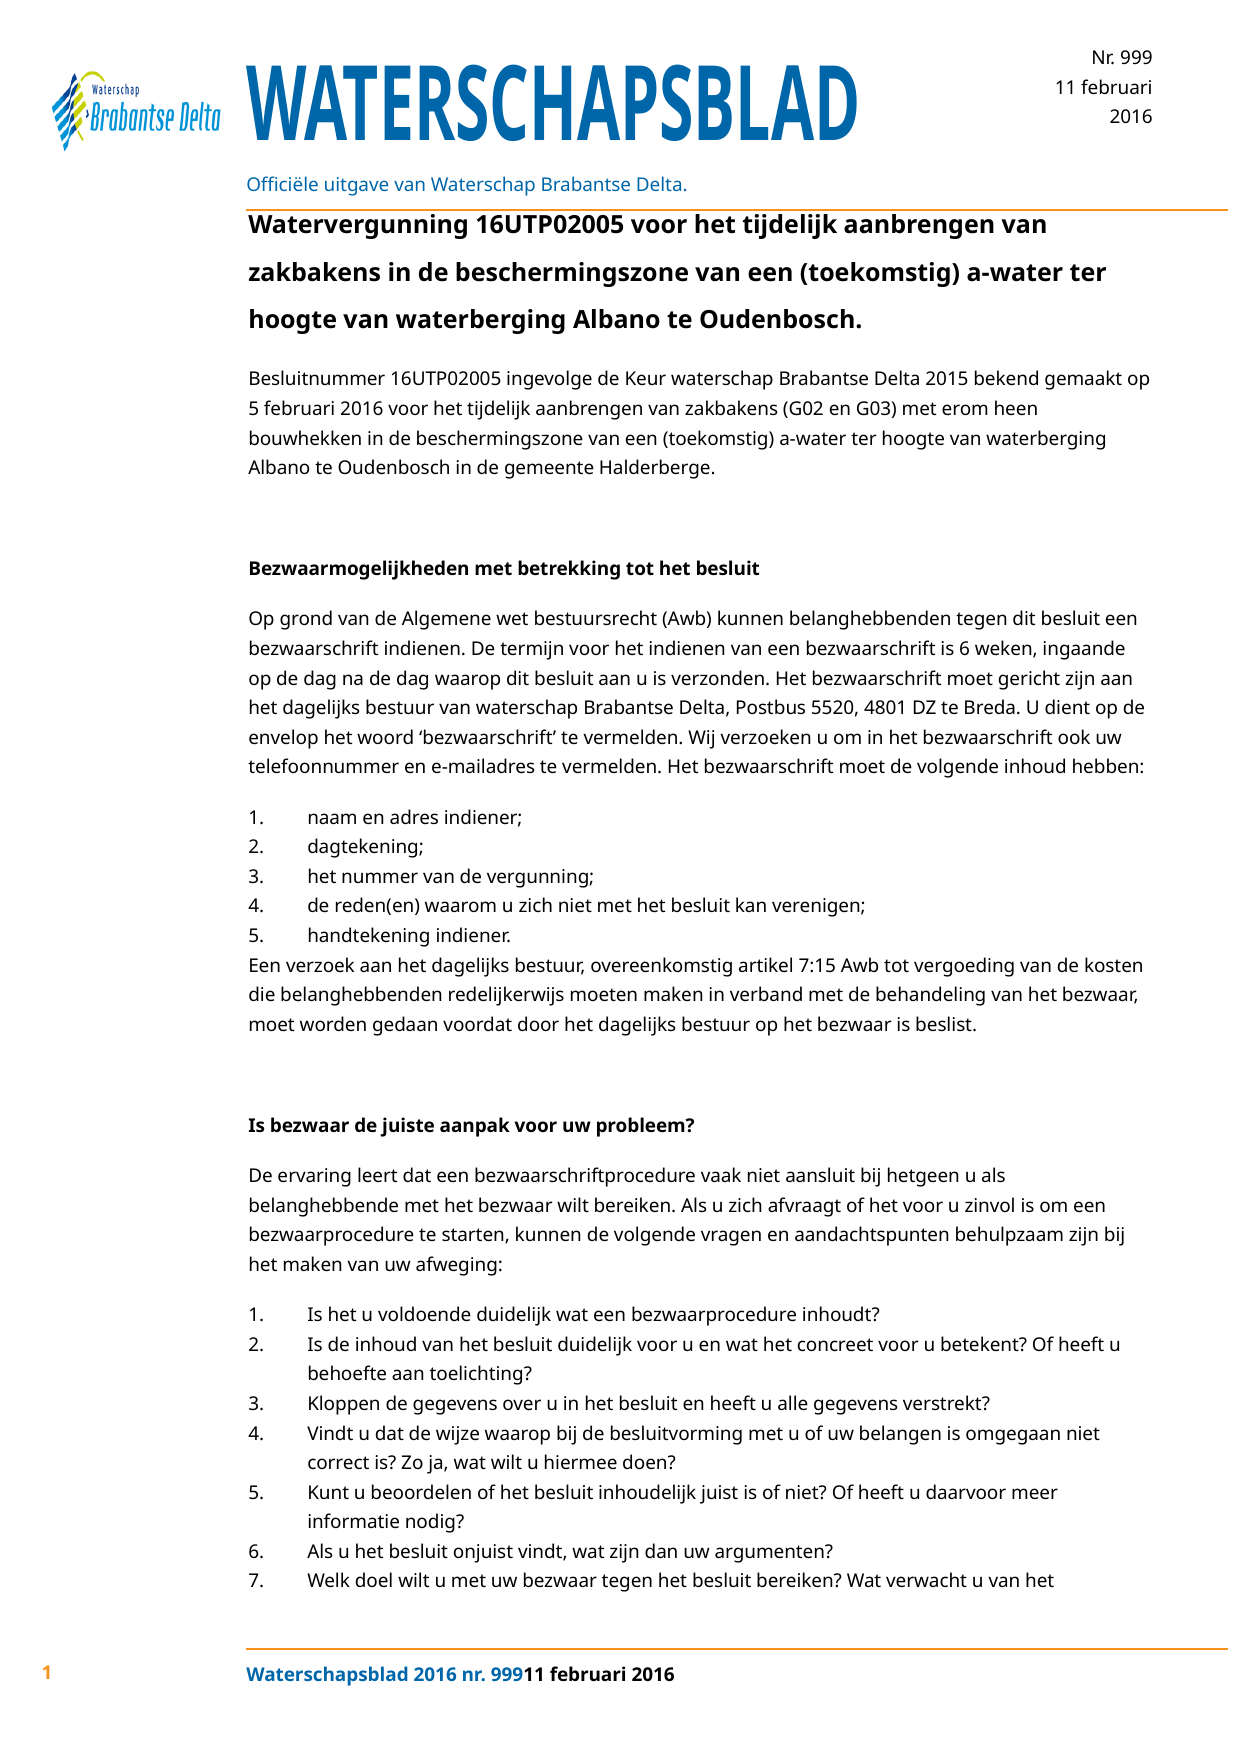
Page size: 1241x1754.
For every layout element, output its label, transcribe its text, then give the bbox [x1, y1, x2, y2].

text Is bezwaar de juiste aanpak voor uw probleem? [248, 1112, 1152, 1137]
list Kloppen de gegevens over u in het besluit en heeft u alle gegevens verstrekt? [248, 1390, 1152, 1416]
list Als u het besluit onjuist vindt, wat zijn dan uw argumenten? [248, 1538, 1152, 1564]
list Is het u voldoende duidelijk wat een bezwaarprocedure inhoudt? [248, 1301, 1152, 1327]
list Kunt u beoordelen of het besluit inhoudelijk juist is of niet? Of heeft u daarvoor meer informatie nodig? [248, 1479, 1152, 1534]
text Een verzoek aan het dagelijks bestuur, overeenkomstig artikel 7:15 Awb tot vergoeding van de kosten die belanghebbenden redelijkerwijs moeten maken in verband met de behandeling van het bezwaar, moet worden gedaan voordat door het dagelijks bestuur op het bezwaar is beslist. [248, 952, 1152, 1037]
list Vindt u dat de wijze waarop bij de besluitvorming met u of uw belangen is omgegaan niet correct is? Zo ja, wat wilt u hiermee doen? [248, 1420, 1152, 1475]
list handtekening indiener. [248, 922, 1152, 948]
text Bezwaarmogelijkheden met betrekking tot het besluit [248, 555, 1152, 581]
list dagtekening; [248, 833, 1152, 859]
text Watervergunning 16UTP02005 voor het tijdelijk aanbrengen van zakbakens in de beschermingszone van een (toekomstig) a-water ter hoogte van waterberging Albano te Oudenbosch. [248, 211, 1152, 336]
list naam en adres indiener; [248, 804, 1152, 829]
list de reden(en) waarom u zich niet met het besluit kan verenigen; [248, 893, 1152, 918]
text Besluitnummer 16UTP02005 ingevolge de Keur waterschap Brabantse Delta 2015 bekend gemaakt op 5 februari 2016 voor het tijdelijk aanbrengen van zakbakens (G02 en G03) met erom heen bouwhekken in de beschermingszone van een (toekomstig) a-water ter hoogte van waterberging Albano te Oudenbosch in de gemeente Halderberge. [248, 366, 1152, 480]
list Is de inhoud van het besluit duidelijk voor u en wat het concreet voor u betekent? Of heeft u behoefte aan toelichting? [248, 1331, 1152, 1386]
text De ervaring leert dat een bezwaarschriftprocedure vaak niet aansluit bij hetgeen u als belanghebbende met het bezwaar wilt bereiken. Als u zich afvraagt of het voor u zinvol is om een bezwaarprocedure te starten, kunnen de volgende vragen en aandachtspunten behulpzaam zijn bij het maken van uw afweging: [248, 1162, 1152, 1277]
picture [41, 47, 231, 172]
text Op grond van de Algemene wet bestuursrecht (Awb) kunnen belanghebbenden tegen dit besluit een bezwaarschrift indienen. De termijn voor het indienen van een bezwaarschrift is 6 weken, ingaande op de dag na de dag waarop dit besluit aan u is verzonden. Het bezwaarschrift moet gericht zijn aan het dagelijks bestuur van waterschap Brabantse Delta, Postbus 5520, 4801 DZ te Breda. U dient op de envelop het woord ‘bezwaarschrift’ te vermelden. Wij verzoeken u om in het bezwaarschrift ook uw telefoonnummer en e‑mailadres te vermelden. Het bezwaarschrift moet de volgende inhoud hebben: [248, 606, 1152, 779]
list Welk doel wilt u met uw bezwaar tegen het besluit bereiken? Wat verwacht u van het [248, 1568, 1152, 1593]
list het nummer van de vergunning; [248, 863, 1152, 889]
